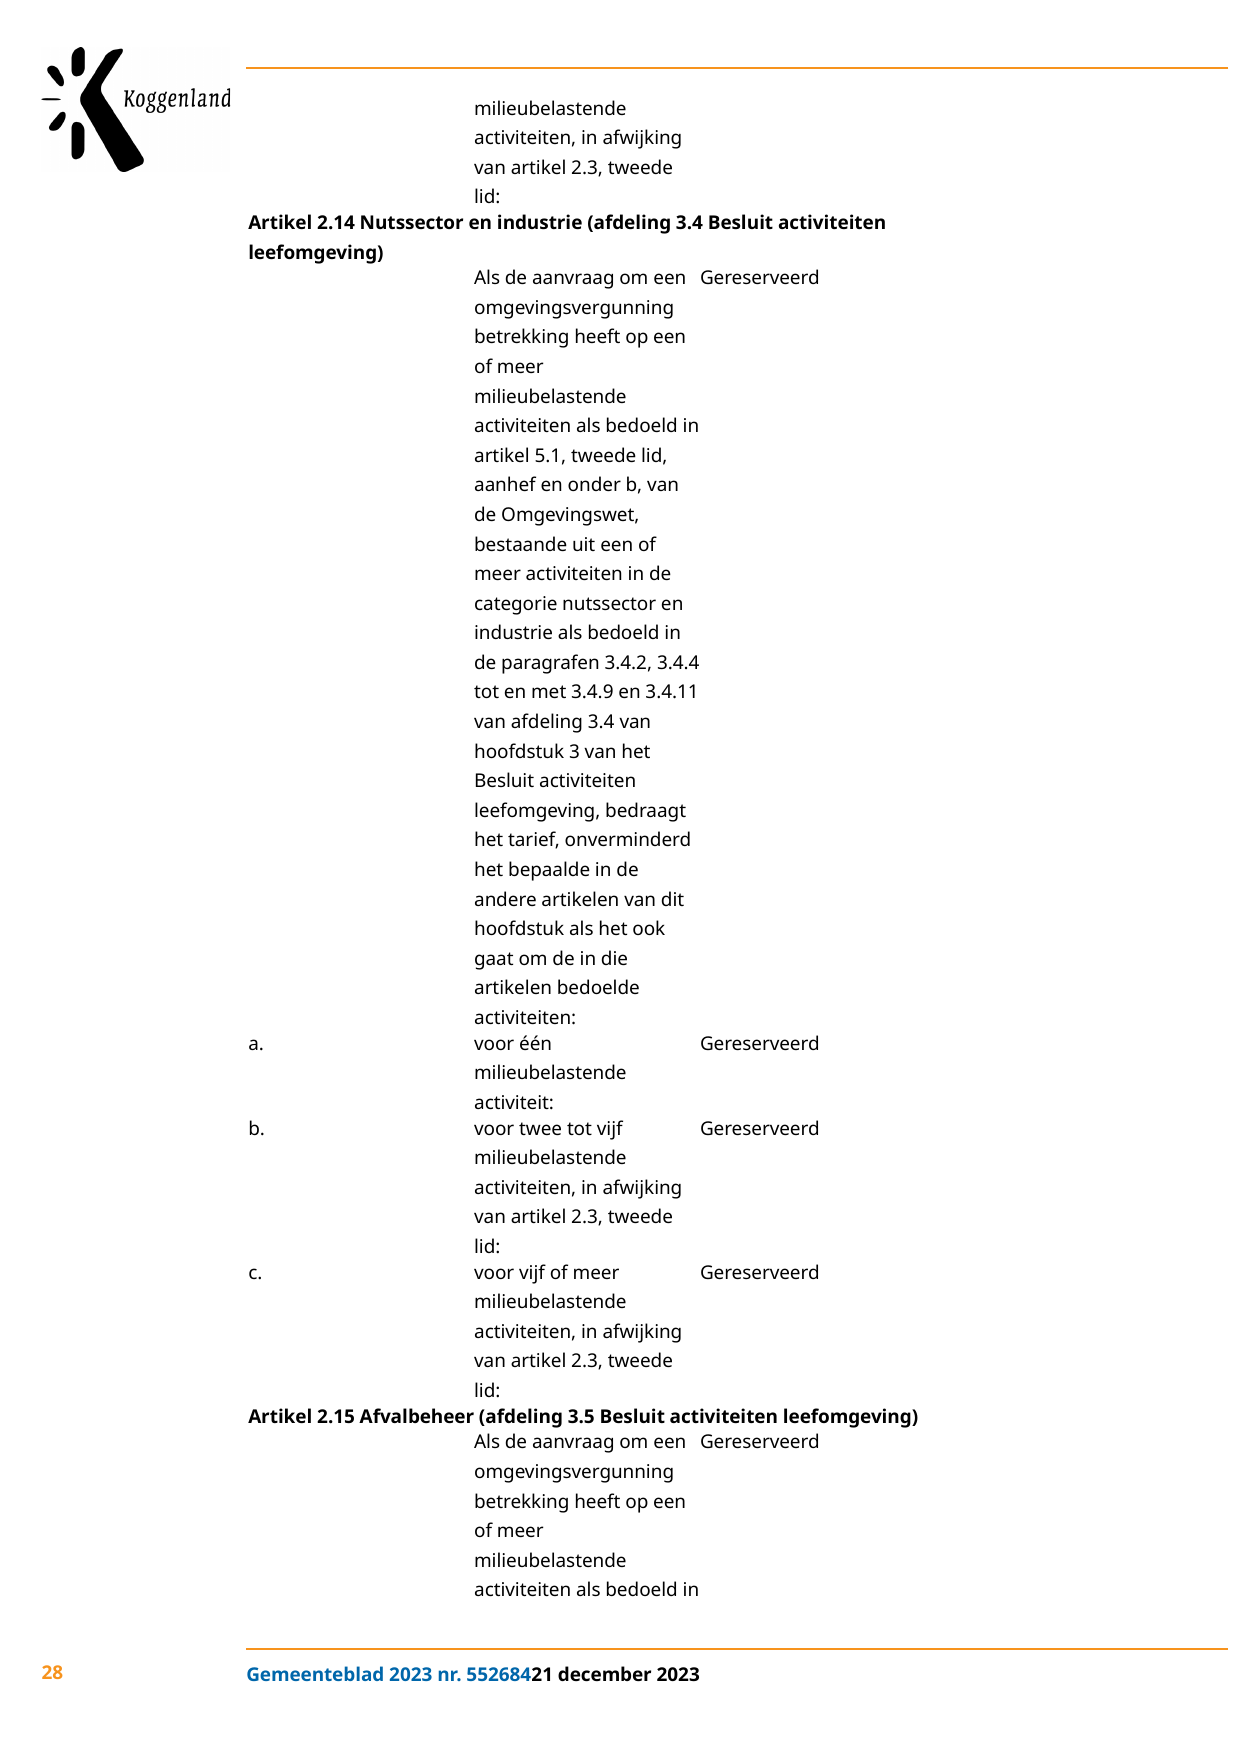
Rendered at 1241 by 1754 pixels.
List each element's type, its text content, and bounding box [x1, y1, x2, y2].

table_cell Gereserveerd [700, 1030, 926, 1115]
table_cell [926, 265, 1152, 1030]
table_cell [926, 1429, 1152, 1602]
table_cell [926, 1115, 1152, 1259]
table_cell Gereserveerd [700, 265, 926, 1030]
table_cell voor één milieubelastende activiteit: [474, 1030, 700, 1115]
table_cell b. [248, 1115, 474, 1259]
table_cell Als de aanvraag om een omgevingsvergunning betrekking heeft op een of meer milieubelastende activiteiten als bedoeld in artikel 5.1, tweede lid, aanhef en onder b, van de Omgevingswet, bestaande uit een of meer activiteiten in de categorie nutssector en industrie als bedoeld in de paragrafen 3.4.2, 3.4.4 tot en met 3.4.9 en 3.4.11 van afdeling 3.4 van hoofdstuk 3 van het Besluit activiteiten leefomgeving, bedraagt het tarief, onverminderd het bepaalde in de andere artikelen van dit hoofdstuk als het ook gaat om de in die artikelen bedoelde activiteiten: [474, 265, 700, 1030]
table_cell [248, 95, 474, 209]
table_cell [926, 1403, 1152, 1429]
table_cell Als de aanvraag om een omgevingsvergunning betrekking heeft op een of meer milieubelastende activiteiten als bedoeld in [474, 1429, 700, 1602]
table_cell c. [248, 1259, 474, 1403]
table_cell milieubelastende activiteiten, in afwijking van artikel 2.3, tweede lid: [474, 95, 700, 209]
table_cell [926, 1030, 1152, 1115]
table_cell [248, 1429, 474, 1602]
table_cell Gereserveerd [700, 1259, 926, 1403]
table_cell [926, 1259, 1152, 1403]
picture [41, 47, 231, 172]
table_cell Gereserveerd [700, 1115, 926, 1259]
table_cell [926, 95, 1152, 209]
table_cell voor vijf of meer milieubelastende activiteiten, in afwijking van artikel 2.3, tweede lid: [474, 1259, 700, 1403]
table_cell [700, 95, 926, 209]
table_cell Artikel 2.14 Nutssector en industrie (afdeling 3.4 Besluit activiteiten leefomgeving) [248, 209, 926, 264]
table_cell [248, 265, 474, 1030]
table_cell voor twee tot vijf milieubelastende activiteiten, in afwijking van artikel 2.3, tweede lid: [474, 1115, 700, 1259]
table_cell Artikel 2.15 Afvalbeheer (afdeling 3.5 Besluit activiteiten leefomgeving) [248, 1403, 926, 1429]
table_cell a. [248, 1030, 474, 1115]
table_cell [926, 209, 1152, 264]
table_cell Gereserveerd [700, 1429, 926, 1602]
